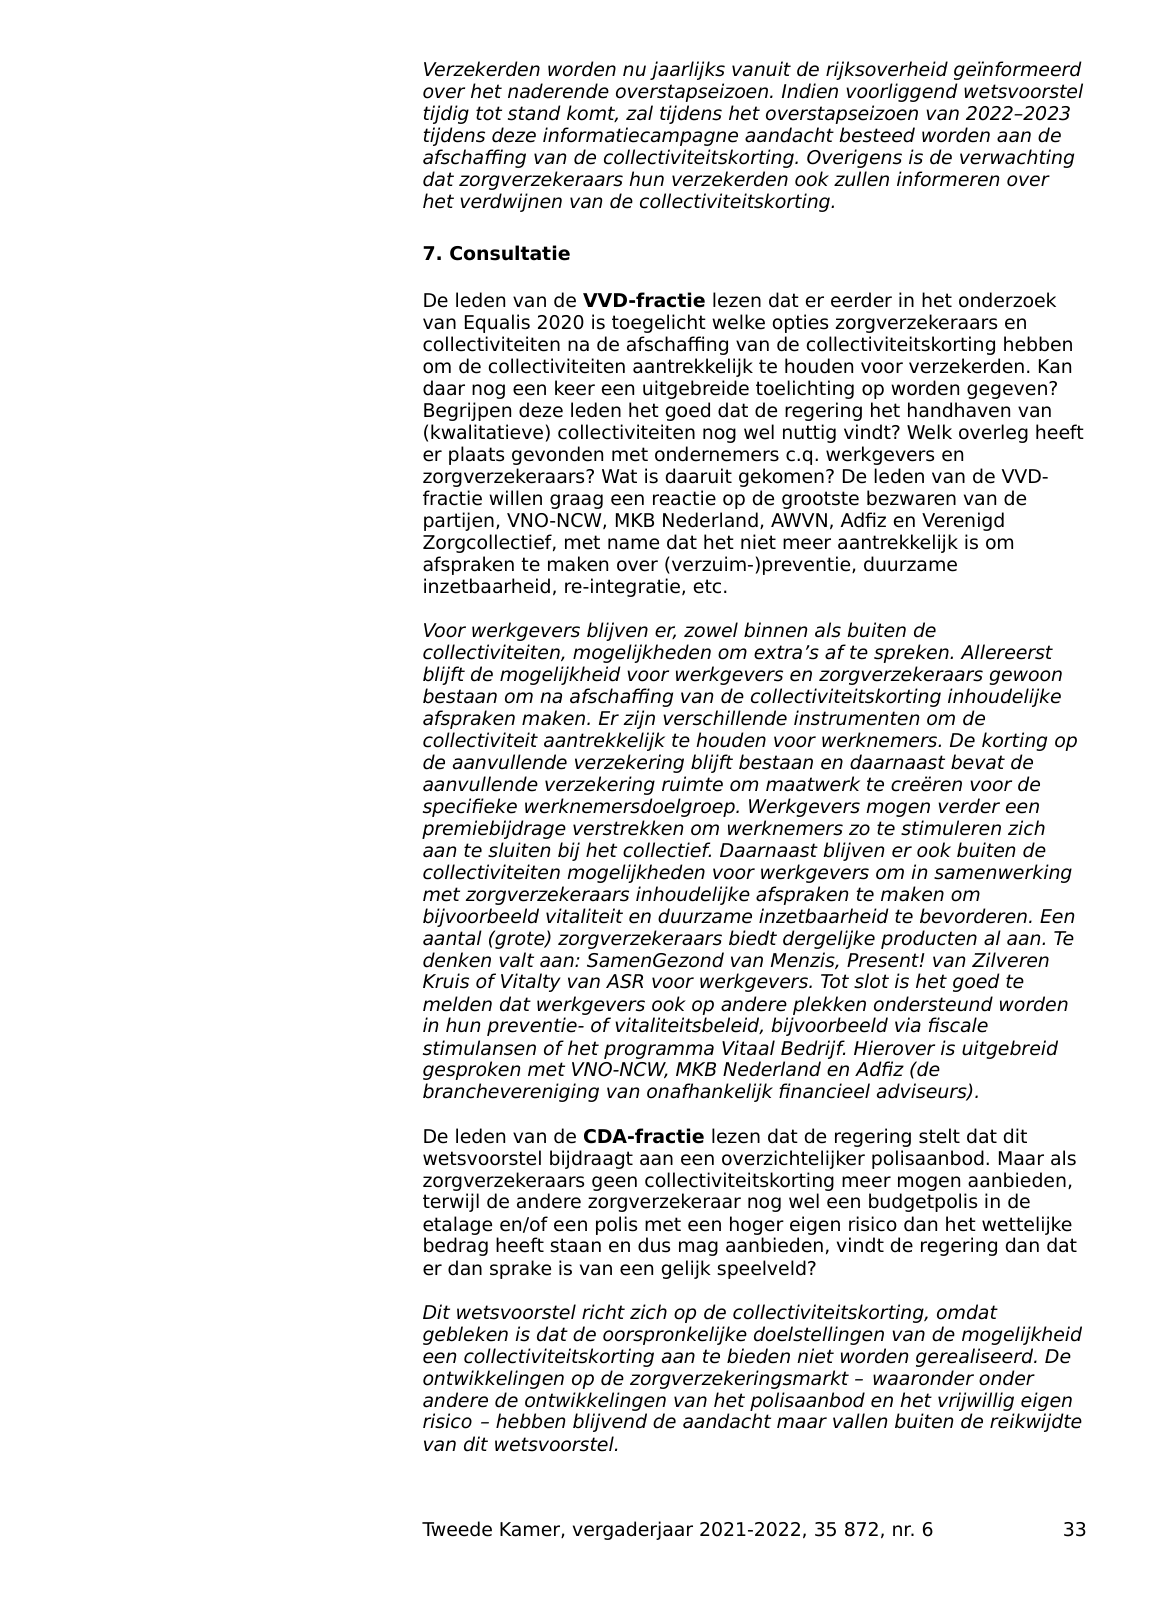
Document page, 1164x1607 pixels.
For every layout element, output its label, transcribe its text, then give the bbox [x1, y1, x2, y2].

text Dit wetsvoorstel richt zich op de collectiviteitskorting, omdat gebleken is dat de oorspronkelijke doelstellingen van de mogelijkheid een collectiviteitskorting aan te bieden niet worden gerealiseerd. De ontwikkelingen op de zorgverzekeringsmarkt – waaronder onder andere de ontwikkelingen van het polisaanbod en het vrijwillig eigen risico – hebben blijvend de aandacht maar vallen buiten de reikwijdte van dit wetsvoorstel. [422, 1302, 1087, 1455]
text De leden van de VVD-fractie lezen dat er eerder in het onderzoek van Equalis 2020 is toegelicht welke opties zorgverzekeraars en collectiviteiten na de afschaffing van de collectiviteitskorting hebben om de collectiviteiten aantrekkelijk te houden voor verzekerden. Kan daar nog een keer een uitgebreide toelichting op worden gegeven? Begrijpen deze leden het goed dat de regering het handhaven van (kwalitatieve) collectiviteiten nog wel nuttig vindt? Welk overleg heeft er plaats gevonden met ondernemers c.q. werkgevers en zorgverzekeraars? Wat is daaruit gekomen? De leden van de VVD-fractie willen graag een reactie op de grootste bezwaren van de partijen, VNO-NCW, MKB Nederland, AWVN, Adfiz en Verenigd Zorgcollectief, met name dat het niet meer aantrekkelijk is om afspraken te maken over (verzuim-)preventie, duurzame inzetbaarheid, re-integratie, etc. [422, 290, 1087, 598]
text Verzekerden worden nu jaarlijks vanuit de rijksoverheid geïnformeerd over het naderende overstapseizoen. Indien voorliggend wetsvoorstel tijdig tot stand komt, zal tijdens het overstapseizoen van 2022–2023 tijdens deze informatiecampagne aandacht besteed worden aan de afschaffing van de collectiviteitskorting. Overigens is de verwachting dat zorgverzekeraars hun verzekerden ook zullen informeren over het verdwijnen van de collectiviteitskorting. [422, 59, 1087, 213]
text De leden van de CDA-fractie lezen dat de regering stelt dat dit wetsvoorstel bijdraagt aan een overzichtelijker polisaanbod. Maar als zorgverzekeraars geen collectiviteitskorting meer mogen aanbieden, terwijl de andere zorgverzekeraar nog wel een budgetpolis in de etalage en/of een polis met een hoger eigen risico dan het wettelijke bedrag heeft staan en dus mag aanbieden, vindt de regering dan dat er dan sprake is van een gelijk speelveld? [422, 1126, 1087, 1279]
text Voor werkgevers blijven er, zowel binnen als buiten de collectiviteiten, mogelijkheden om extra’s af te spreken. Allereerst blijft de mogelijkheid voor werkgevers en zorgverzekeraars gewoon bestaan om na afschaffing van de collectiviteitskorting inhoudelijke afspraken maken. Er zijn verschillende instrumenten om de collectiviteit aantrekkelijk te houden voor werknemers. De korting op de aanvullende verzekering blijft bestaan en daarnaast bevat de aanvullende verzekering ruimte om maatwerk te creëren voor de specifieke werknemersdoelgroep. Werkgevers mogen verder een premiebijdrage verstrekken om werknemers zo te stimuleren zich aan te sluiten bij het collectief. Daarnaast blijven er ook buiten de collectiviteiten mogelijkheden voor werkgevers om in samenwerking met zorgverzekeraars inhoudelijke afspraken te maken om bijvoorbeeld vitaliteit en duurzame inzetbaarheid te bevorderen. Een aantal (grote) zorgverzekeraars biedt dergelijke producten al aan. Te denken valt aan: SamenGezond van Menzis, Present! van Zilveren Kruis of Vitalty van ASR voor werkgevers. Tot slot is het goed te melden dat werkgevers ook op andere plekken ondersteund worden in hun preventie- of vitaliteitsbeleid, bijvoorbeeld via fiscale stimulansen of het programma Vitaal Bedrijf. Hierover is uitgebreid gesproken met VNO-NCW, MKB Nederland en Adfiz (de branchevereniging van onafhankelijk financieel adviseurs). [422, 620, 1087, 1103]
subtitle 7. Consultatie [422, 243, 1087, 265]
